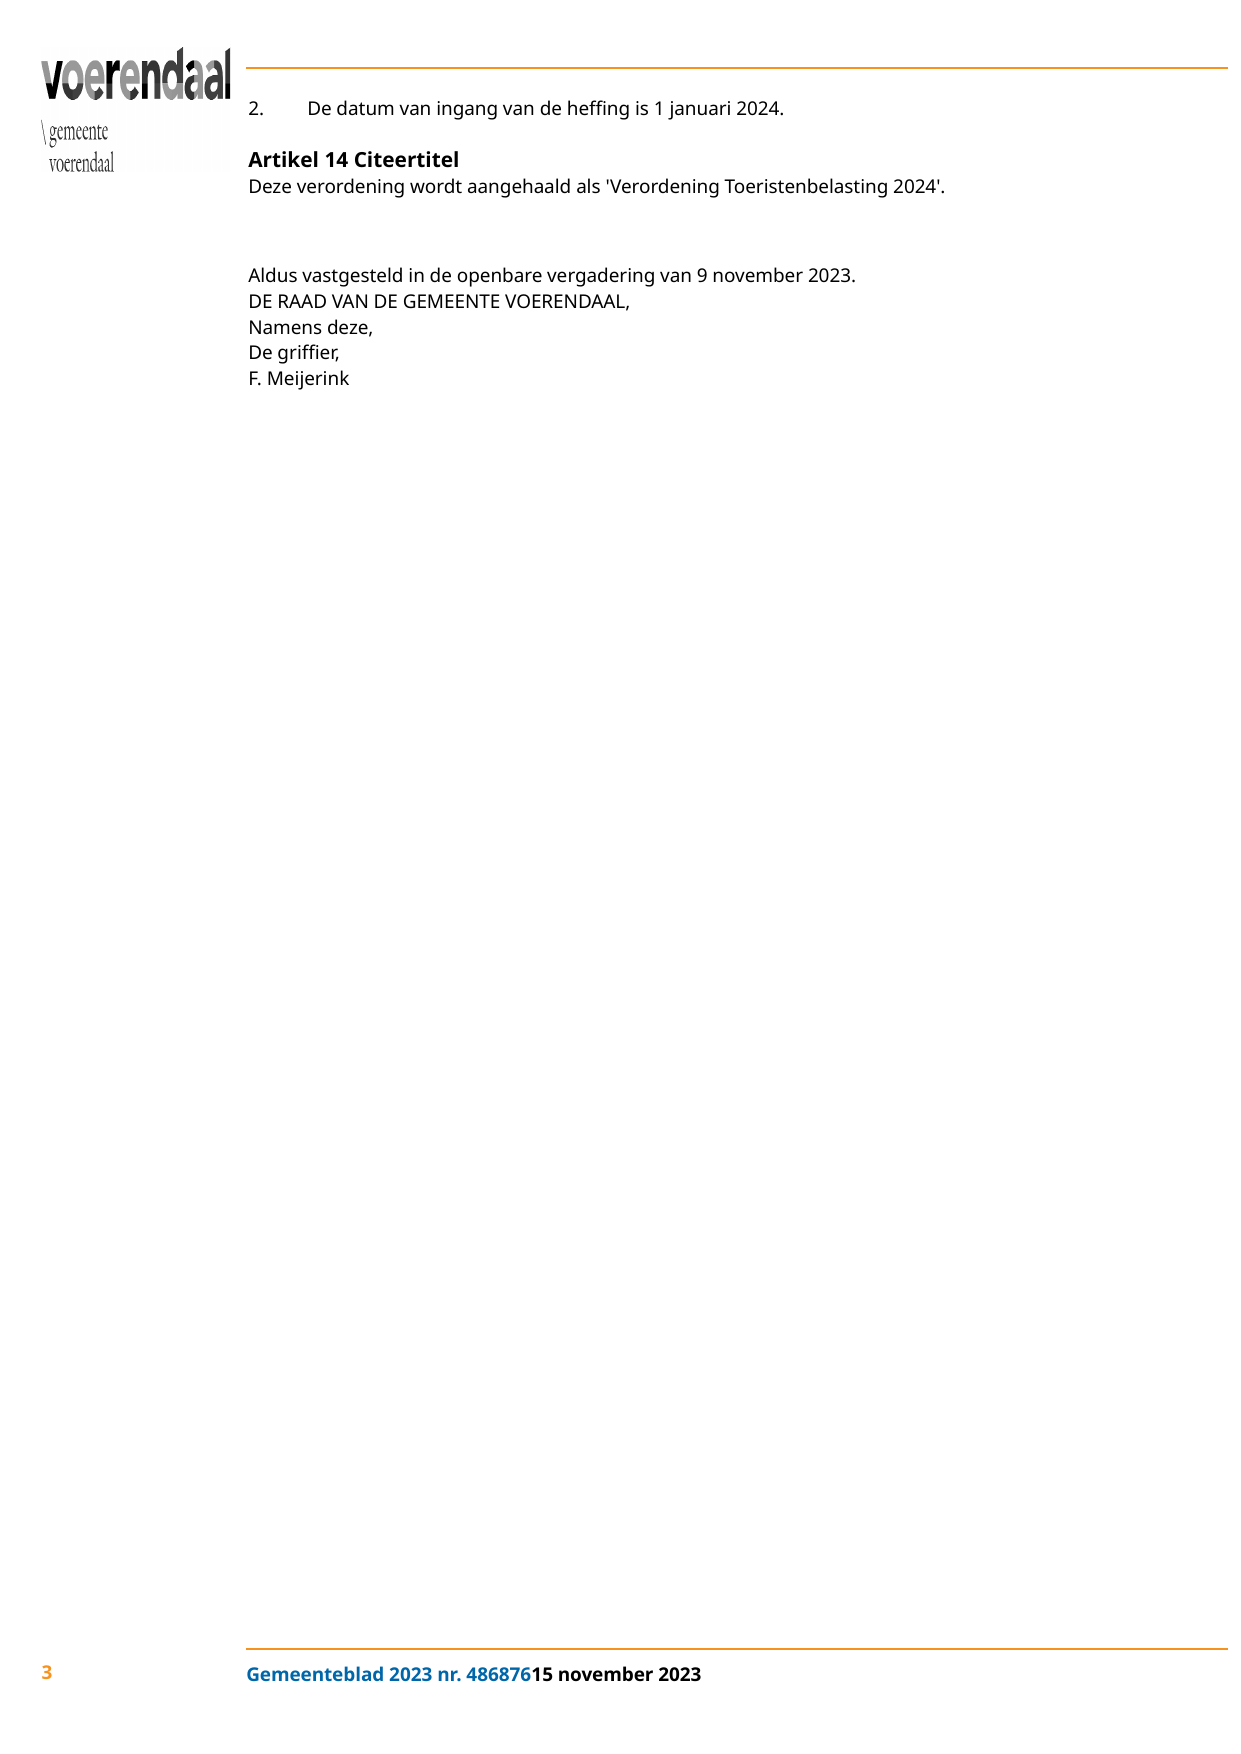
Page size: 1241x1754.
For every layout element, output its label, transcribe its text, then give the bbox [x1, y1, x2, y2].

text DE RAAD VAN DE GEMEENTE VOERENDAAL, [248, 288, 1152, 314]
text Namens deze, [248, 314, 1152, 339]
text Deze verordening wordt aangehaald als 'Verordening Toeristenbelasting 2024'. [248, 174, 1152, 199]
text Aldus vastgesteld in de openbare vergadering van 9 november 2023. [248, 262, 1152, 288]
text F. Meijerink [248, 365, 1152, 391]
text Artikel 14 Citeertitel [248, 145, 1152, 174]
list De datum van ingang van de heffing is 1 januari 2024. [248, 95, 1152, 121]
text De griffier, [248, 339, 1152, 365]
picture [41, 47, 231, 172]
